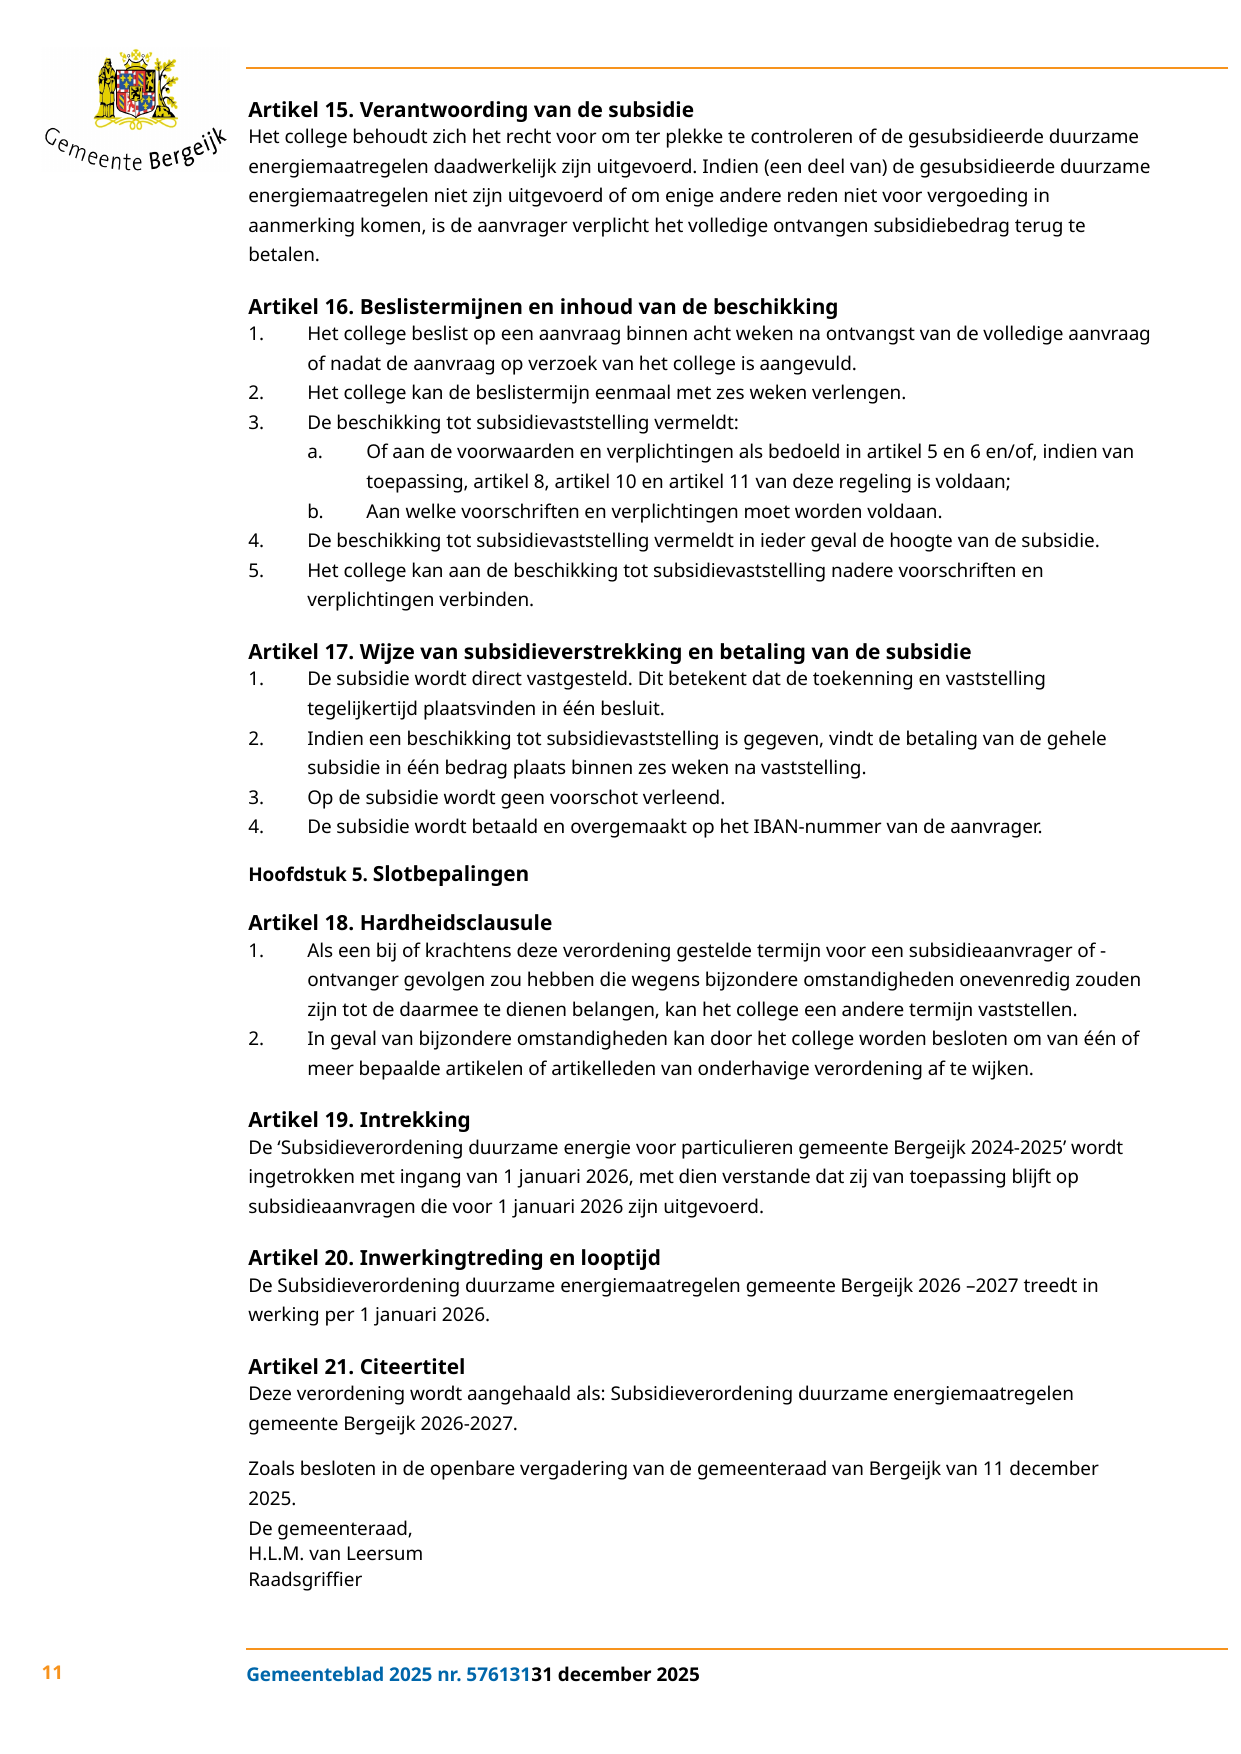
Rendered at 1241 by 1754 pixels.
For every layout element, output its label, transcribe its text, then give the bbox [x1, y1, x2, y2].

text H.L.M. van Leersum [248, 1541, 1152, 1566]
text De ‘Subsidieverordening duurzame energie voor particulieren gemeente Bergeijk 2024-2025’ wordt ingetrokken met ingang van 1 januari 2026, met dien verstande dat zij van toepassing blijft op subsidieaanvragen die voor 1 januari 2026 zijn uitgevoerd. [248, 1134, 1152, 1219]
list Aan welke voorschriften en verplichtingen moet worden voldaan. [307, 498, 1152, 524]
text Het college behoudt zich het recht voor om ter plekke te controleren of de gesubsidieerde duurzame energiemaatregelen daadwerkelijk zijn uitgevoerd. Indien (een deel van) de gesubsidieerde duurzame energiemaatregelen niet zijn uitgevoerd of om enige andere reden niet voor vergoeding in aanmerking komen, is de aanvrager verplicht het volledige ontvangen subsidiebedrag terug te betalen. [248, 123, 1152, 267]
text Artikel 19. Intrekking [248, 1106, 1152, 1134]
text Artikel 20. Inwerkingtreding en looptijd [248, 1243, 1152, 1272]
list De subsidie wordt betaald en overgemaakt op het IBAN-nummer van de aanvrager. [248, 813, 1152, 839]
picture [41, 47, 231, 172]
list Indien een beschikking tot subsidievaststelling is gegeven, vindt de betaling van de gehele subsidie in één bedrag plaats binnen zes weken na vaststelling. [248, 725, 1152, 780]
text Artikel 16. Beslistermijnen en inhoud van de beschikking [248, 292, 1152, 320]
list Of aan de voorwaarden en verplichtingen als bedoeld in artikel 5 en 6 en/of, indien van toepassing, artikel 8, artikel 10 en artikel 11 van deze regeling is voldaan; [307, 439, 1152, 494]
text Artikel 15. Verantwoording van de subsidie [248, 95, 1152, 123]
text Artikel 18. Hardheidsclausule [248, 908, 1152, 937]
text Deze verordening wordt aangehaald als: Subsidieverordening duurzame energiemaatregelen gemeente Bergeijk 2026-2027. [248, 1380, 1152, 1436]
list De beschikking tot subsidievaststelling vermeldt: [248, 409, 1152, 435]
list Het college beslist op een aanvraag binnen acht weken na ontvangst van de volledige aanvraag of nadat de aanvraag op verzoek van het college is aangevuld. [248, 320, 1152, 376]
list De beschikking tot subsidievaststelling vermeldt in ieder geval de hoogte van de subsidie. [248, 527, 1152, 553]
list Het college kan aan de beschikking tot subsidievaststelling nadere voorschriften en verplichtingen verbinden. [248, 557, 1152, 612]
text Hoofdstuk 5. Slotbepalingen [248, 859, 1152, 887]
text De Subsidieverordening duurzame energiemaatregelen gemeente Bergeijk 2026 –2027 treedt in werking per 1 januari 2026. [248, 1272, 1152, 1327]
list Het college kan de beslistermijn eenmaal met zes weken verlengen. [248, 379, 1152, 405]
text Zoals besloten in de openbare vergadering van de gemeenteraad van Bergeijk van 11 december 2025. [248, 1456, 1152, 1511]
text Raadsgriffier [248, 1566, 1152, 1592]
list In geval van bijzondere omstandigheden kan door het college worden besloten om van één of meer bepaalde artikelen of artikelleden van onderhavige verordening af te wijken. [248, 1026, 1152, 1081]
list De subsidie wordt direct vastgesteld. Dit betekent dat de toekenning en vaststelling tegelijkertijd plaatsvinden in één besluit. [248, 666, 1152, 721]
list Als een bij of krachtens deze verordening gestelde termijn voor een subsidieaanvrager of -ontvanger gevolgen zou hebben die wegens bijzondere omstandigheden onevenredig zouden zijn tot de daarmee te dienen belangen, kan het college een andere termijn vaststellen. [248, 937, 1152, 1022]
text De gemeenteraad, [248, 1515, 1152, 1541]
text Artikel 17. Wijze van subsidieverstrekking en betaling van de subsidie [248, 637, 1152, 666]
list Op de subsidie wordt geen voorschot verleend. [248, 784, 1152, 809]
text Artikel 21. Citeertitel [248, 1352, 1152, 1380]
